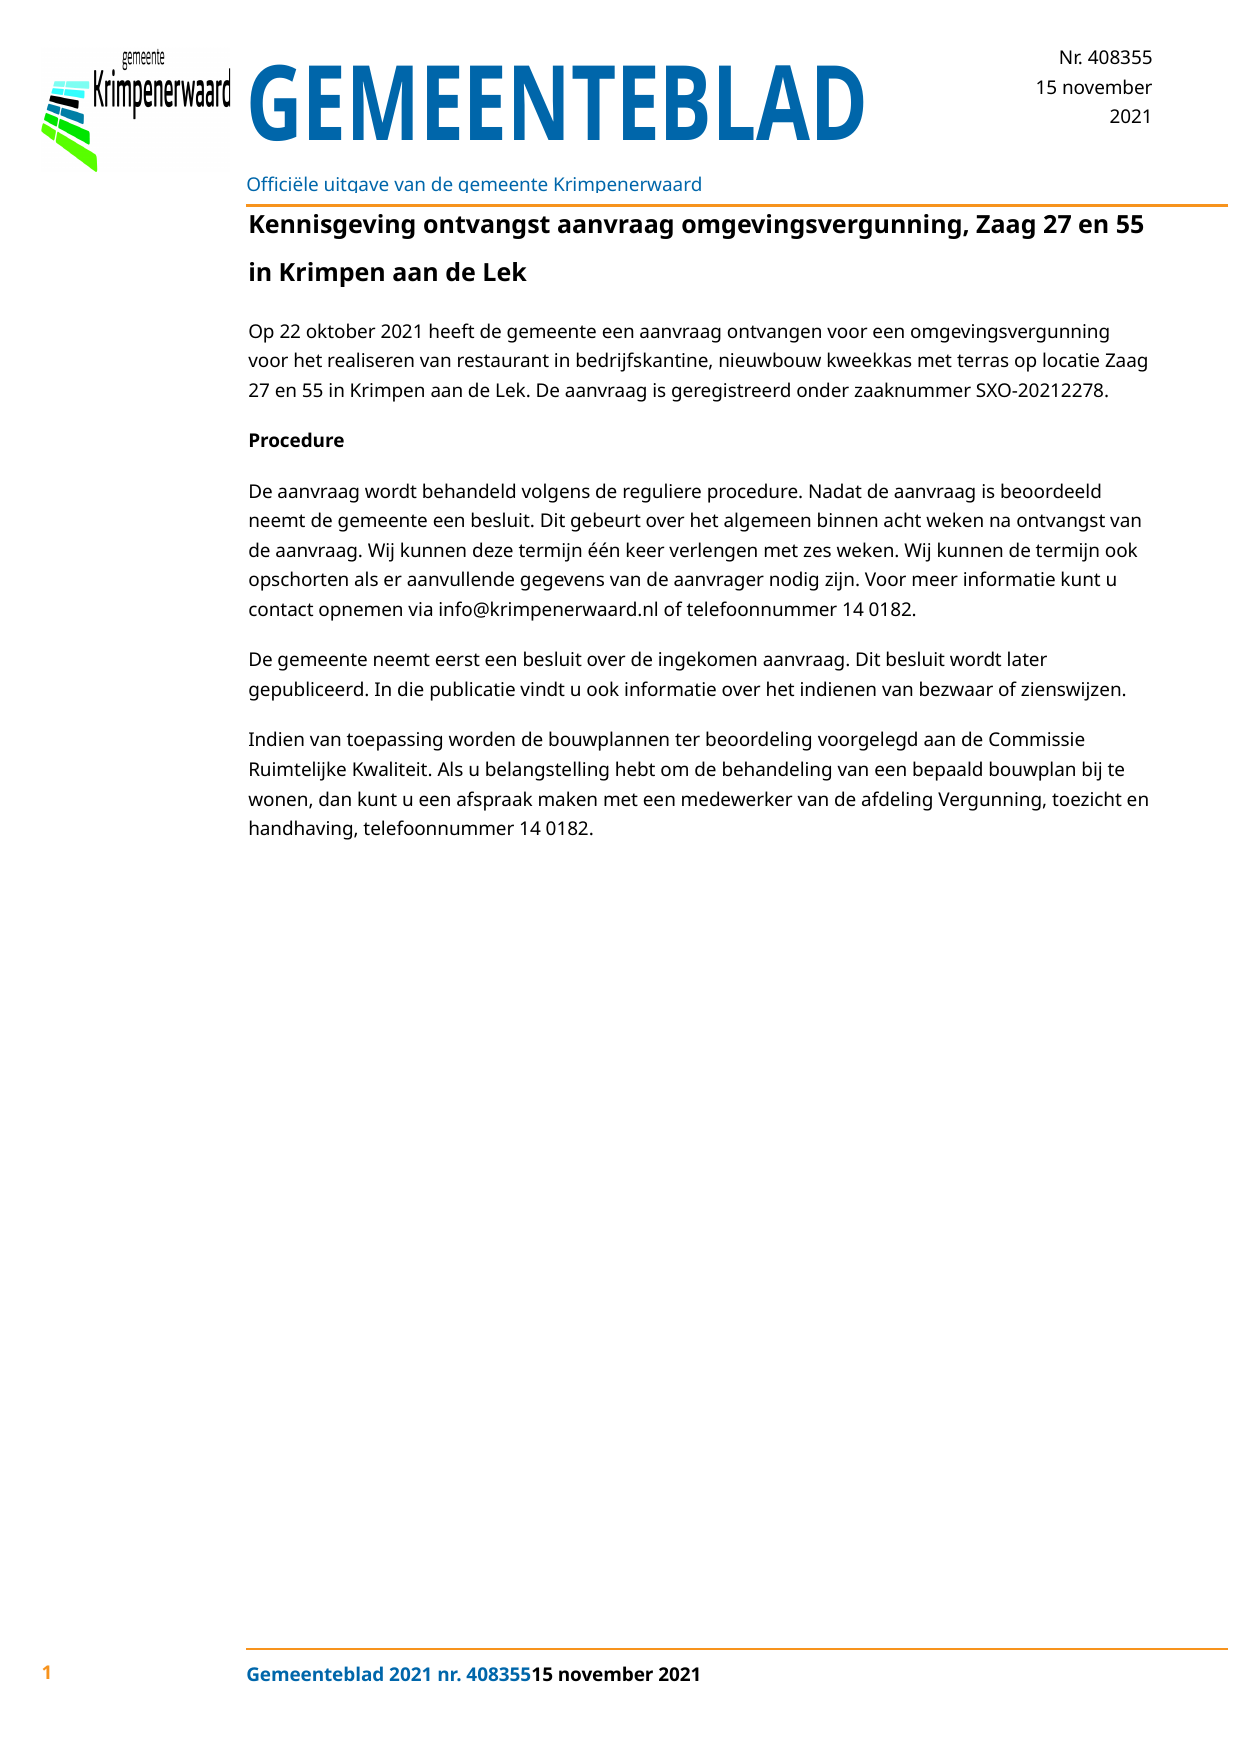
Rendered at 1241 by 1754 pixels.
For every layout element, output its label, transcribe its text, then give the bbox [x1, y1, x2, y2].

text De gemeente neemt eerst een besluit over de ingekomen aanvraag. Dit besluit wordt later gepubliceerd. In die publicatie vindt u ook informatie over het indienen van bezwaar of zienswijzen. [248, 647, 1152, 702]
text Kennisgeving ontvangst aanvraag omgevingsvergunning, Zaag 27 en 55 in Krimpen aan de Lek [248, 207, 1152, 288]
text Op 22 oktober 2021 heeft de gemeente een aanvraag ontvangen voor een omgevingsvergunning voor het realiseren van restaurant in bedrijfskantine, nieuwbouw kweekkas met terras op locatie Zaag 27 en 55 in Krimpen aan de Lek. De aanvraag is geregistreerd onder zaaknummer SXO-20212278. [248, 318, 1152, 403]
text Procedure [248, 427, 1152, 453]
picture [41, 47, 231, 172]
text De aanvraag wordt behandeld volgens de reguliere procedure. Nadat de aanvraag is beoordeeld neemt de gemeente een besluit. Dit gebeurt over het algemeen binnen acht weken na ontvangst van de aanvraag. Wij kunnen deze termijn één keer verlengen met zes weken. Wij kunnen de termijn ook opschorten als er aanvullende gegevens van de aanvrager nodig zijn. Voor meer informatie kunt u contact opnemen via info@krimpenerwaard.nl of telefoonnummer 14 0182. [248, 478, 1152, 622]
text Indien van toepassing worden de bouwplannen ter beoordeling voorgelegd aan de Commissie Ruimtelijke Kwaliteit. Als u belangstelling hebt om de behandeling van een bepaald bouwplan bij te wonen, dan kunt u een afspraak maken met een medewerker van de afdeling Vergunning, toezicht en handhaving, telefoonnummer 14 0182. [248, 727, 1152, 841]
